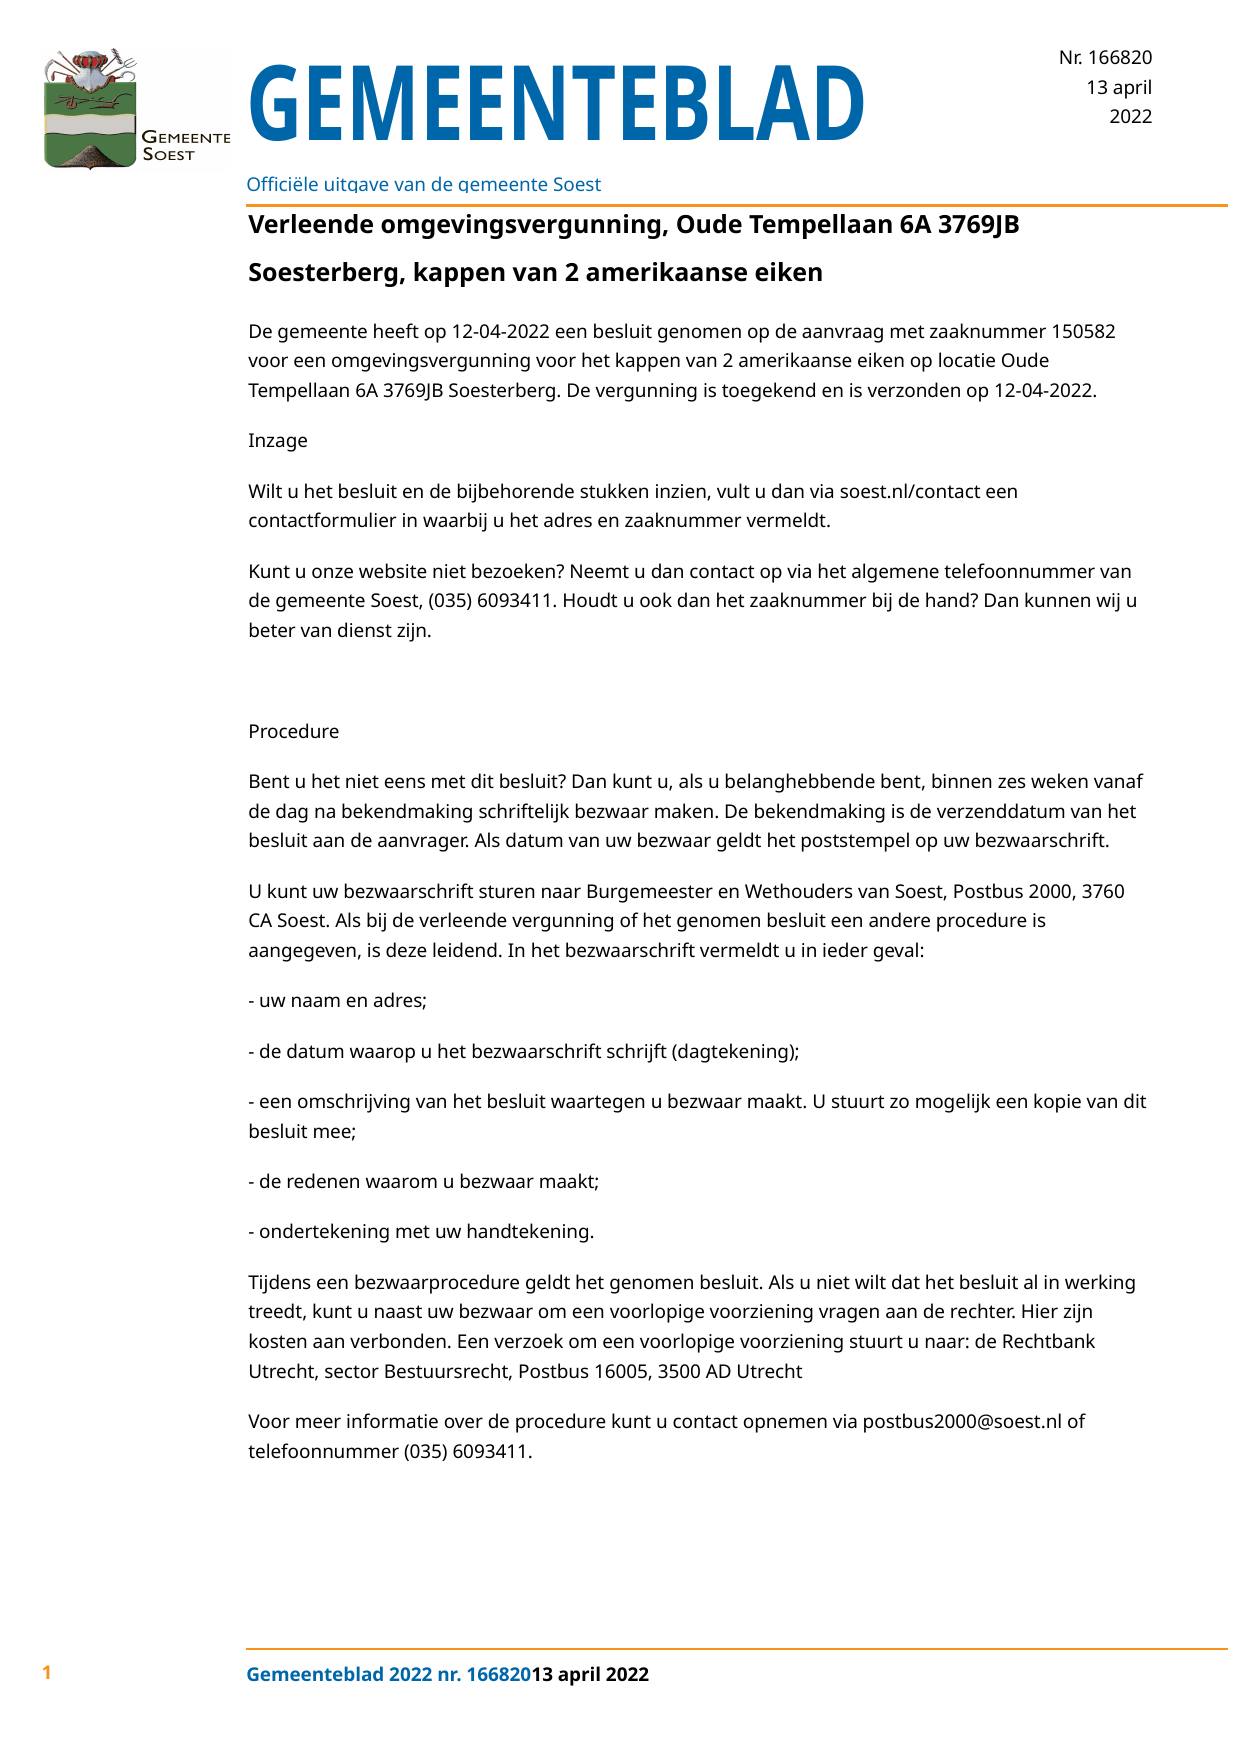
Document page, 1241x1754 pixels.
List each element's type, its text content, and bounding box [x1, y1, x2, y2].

text Inzage [248, 427, 1152, 453]
text Wilt u het besluit en de bijbehorende stukken inzien, vult u dan via soest.nl/contact een contactformulier in waarbij u het adres en zaaknummer vermeldt. [248, 478, 1152, 533]
text Verleende omgevingsvergunning, Oude Tempellaan 6A 3769JB Soesterberg, kappen van 2 amerikaanse eiken [248, 207, 1152, 288]
text De gemeente heeft op 12-04-2022 een besluit genomen op de aanvraag met zaaknummer 150582 voor een omgevingsvergunning voor het kappen van 2 amerikaanse eiken op locatie Oude Tempellaan 6A 3769JB Soesterberg. De vergunning is toegekend en is verzonden op 12-04-2022. [248, 318, 1152, 403]
text - de datum waarop u het bezwaarschrift schrijft (dagtekening); [248, 1038, 1152, 1064]
text U kunt uw bezwaarschrift sturen naar Burgemeester en Wethouders van Soest, Postbus 2000, 3760 CA Soest. Als bij de verleende vergunning of het genomen besluit een andere procedure is aangegeven, is deze leidend. In het bezwaarschrift vermeldt u in ieder geval: [248, 878, 1152, 963]
text - een omschrijving van het besluit waartegen u bezwaar maakt. U stuurt zo mogelijk een kopie van dit besluit mee; [248, 1088, 1152, 1144]
text - ondertekening met uw handtekening. [248, 1219, 1152, 1244]
text - de redenen waarom u bezwaar maakt; [248, 1168, 1152, 1194]
text Tijdens een bezwaarprocedure geldt het genomen besluit. Als u niet wilt dat het besluit al in werking treedt, kunt u naast uw bezwaar om een voorlopige voorziening vragen aan de rechter. Hier zijn kosten aan verbonden. Een verzoek om een voorlopige voorziening stuurt u naar: de Rechtbank Utrecht, sector Bestuursrecht, Postbus 16005, 3500 AD Utrecht [248, 1269, 1152, 1384]
picture [41, 47, 231, 172]
text - uw naam en adres; [248, 987, 1152, 1013]
text Procedure [248, 718, 1152, 744]
text Kunt u onze website niet bezoeken? Neemt u dan contact op via het algemene telefoonnummer van de gemeente Soest, (035) 6093411. Houdt u ook dan het zaaknummer bij de hand? Dan kunnen wij u beter van dienst zijn. [248, 558, 1152, 643]
text Voor meer informatie over de procedure kunt u contact opnemen via postbus2000@soest.nl of telefoonnummer (035) 6093411. [248, 1408, 1152, 1464]
text Bent u het niet eens met dit besluit? Dan kunt u, als u belanghebbende bent, binnen zes weken vanaf de dag na bekendmaking schriftelijk bezwaar maken. De bekendmaking is de verzenddatum van het besluit aan de aanvrager. Als datum van uw bezwaar geldt het poststempel op uw bezwaarschrift. [248, 768, 1152, 853]
